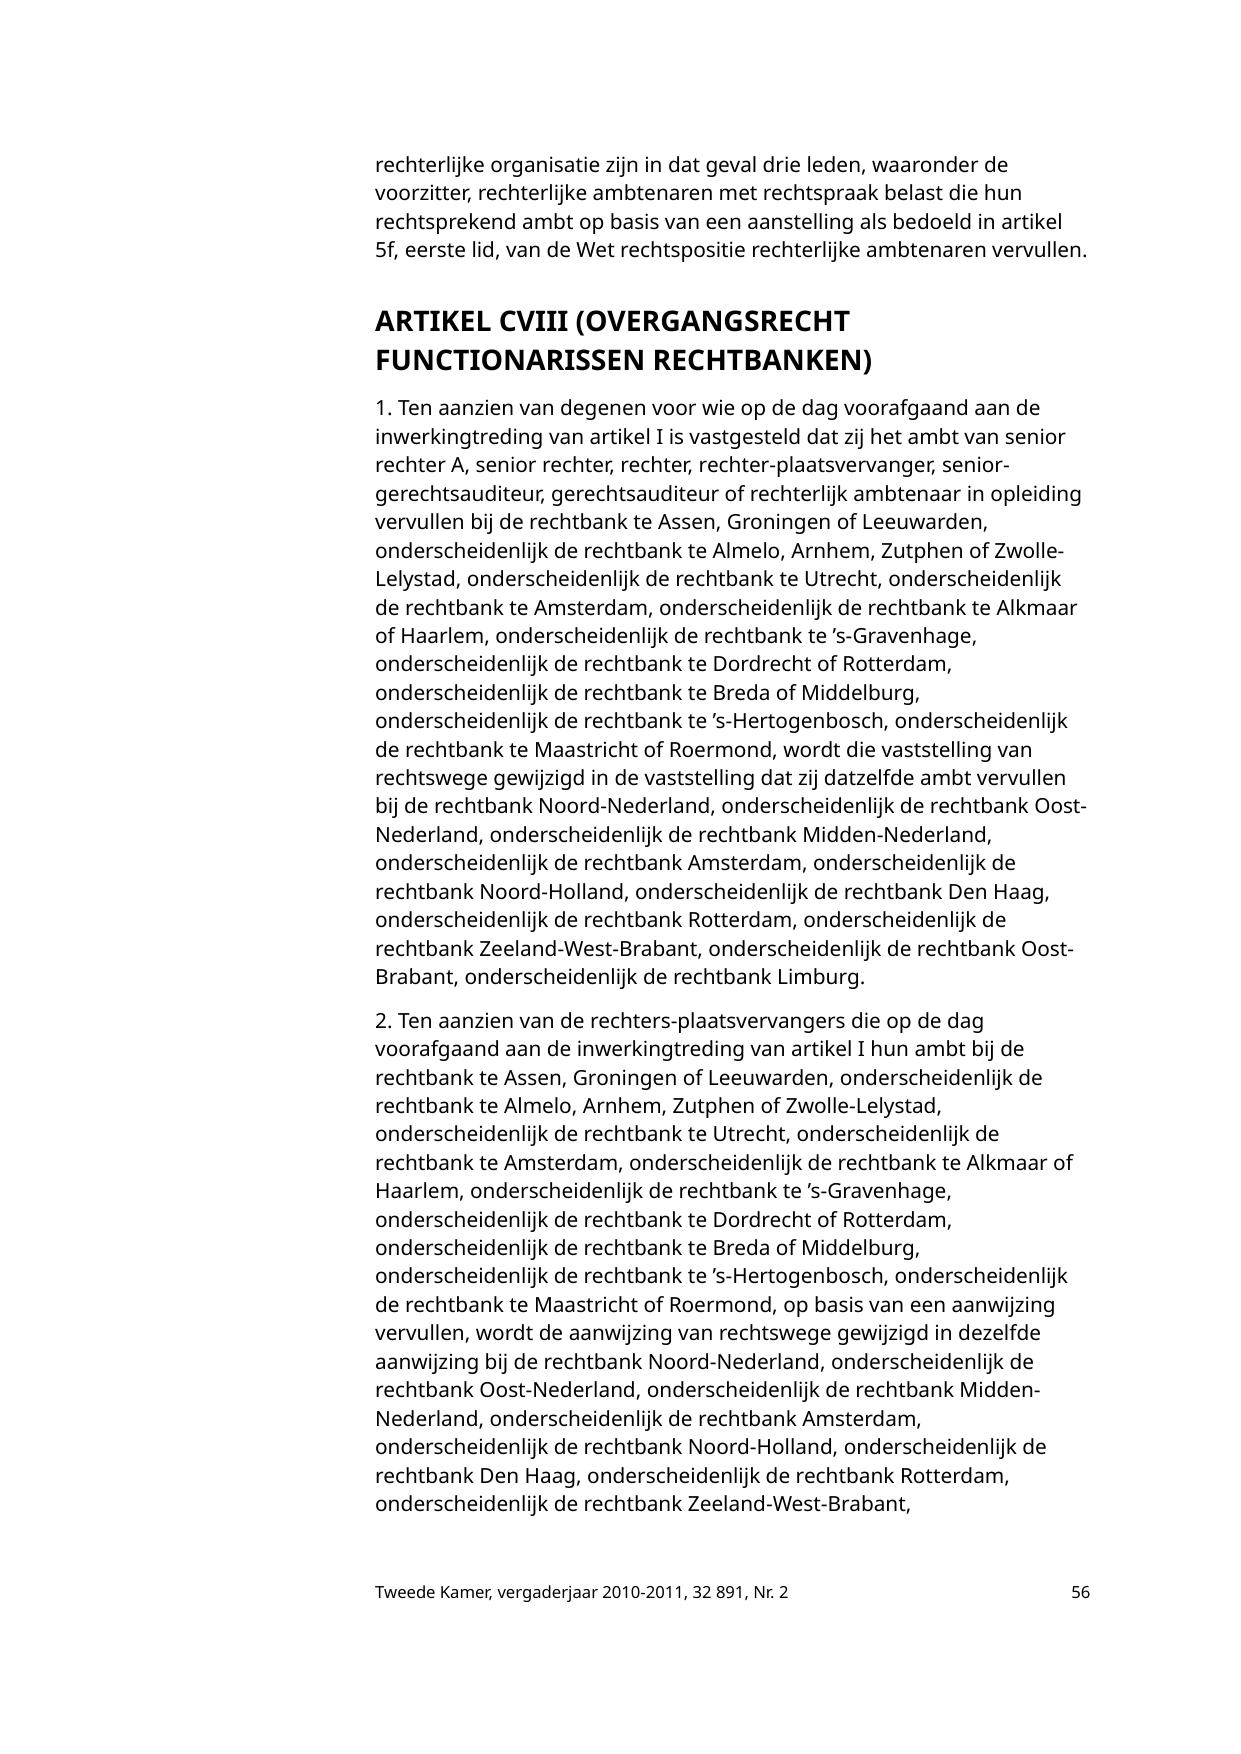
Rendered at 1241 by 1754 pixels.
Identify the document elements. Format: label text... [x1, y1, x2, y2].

text 2. Ten aanzien van de rechters-plaatsvervangers die op de dag voorafgaand aan de inwerkingtreding van artikel I hun ambt bij de rechtbank te Assen, Groningen of Leeuwarden, onderscheidenlijk de rechtbank te Almelo, Arnhem, Zutphen of Zwolle-Lelystad, onderscheidenlijk de rechtbank te Utrecht, onderscheidenlijk de rechtbank te Amsterdam, onderscheidenlijk de rechtbank te Alkmaar of Haarlem, onderscheidenlijk de rechtbank te ’s-Gravenhage, onderscheidenlijk de rechtbank te Dordrecht of Rotterdam, onderscheidenlijk de rechtbank te Breda of Middelburg, onderscheidenlijk de rechtbank te ’s-Hertogenbosch, onderscheidenlijk de rechtbank te Maastricht of Roermond, op basis van een aanwijzing vervullen, wordt de aanwijzing van rechtswege gewijzigd in dezelfde aanwijzing bij de rechtbank Noord-Nederland, onderscheidenlijk de rechtbank Oost-Nederland, onderscheidenlijk de rechtbank Midden-Nederland, onderscheidenlijk de rechtbank Amsterdam, onderscheidenlijk de rechtbank Noord-Holland, onderscheidenlijk de rechtbank Den Haag, onderscheidenlijk de rechtbank Rotterdam, onderscheidenlijk de rechtbank Zeeland-West-Brabant, [375, 1006, 1090, 1518]
text 1. Ten aanzien van degenen voor wie op de dag voorafgaand aan de inwerkingtreding van artikel I is vastgesteld dat zij het ambt van senior rechter A, senior rechter, rechter, rechter-plaatsvervanger, senior-gerechtsauditeur, gerechtsauditeur of rechterlijk ambtenaar in opleiding vervullen bij de rechtbank te Assen, Groningen of Leeuwarden, onderscheidenlijk de rechtbank te Almelo, Arnhem, Zutphen of Zwolle-Lelystad, onderscheidenlijk de rechtbank te Utrecht, onderscheidenlijk de rechtbank te Amsterdam, onderscheidenlijk de rechtbank te Alkmaar of Haarlem, onderscheidenlijk de rechtbank te ’s-Gravenhage, onderscheidenlijk de rechtbank te Dordrecht of Rotterdam, onderscheidenlijk de rechtbank te Breda of Middelburg, onderscheidenlijk de rechtbank te ’s-Hertogenbosch, onderscheidenlijk de rechtbank te Maastricht of Roermond, wordt die vaststelling van rechtswege gewijzigd in de vaststelling dat zij datzelfde ambt vervullen bij de rechtbank Noord-Nederland, onderscheidenlijk de rechtbank Oost-Nederland, onderscheidenlijk de rechtbank Midden-Nederland, onderscheidenlijk de rechtbank Amsterdam, onderscheidenlijk de rechtbank Noord-Holland, onderscheidenlijk de rechtbank Den Haag, onderscheidenlijk de rechtbank Rotterdam, onderscheidenlijk de rechtbank Zeeland-West-Brabant, onderscheidenlijk de rechtbank Oost-Brabant, onderscheidenlijk de rechtbank Limburg. [375, 393, 1090, 991]
subtitle ARTIKEL CVIII (OVERGANGSRECHT FUNCTIONARISSEN RECHTBANKEN) [375, 301, 1090, 378]
text rechterlijke organisatie zijn in dat geval drie leden, waaronder de voorzitter, rechterlijke ambtenaren met rechtspraak belast die hun rechtsprekend ambt op basis van een aanstelling als bedoeld in artikel 5f, eerste lid, van de Wet rechtspositie rechterlijke ambtenaren vervullen. [375, 150, 1090, 264]
